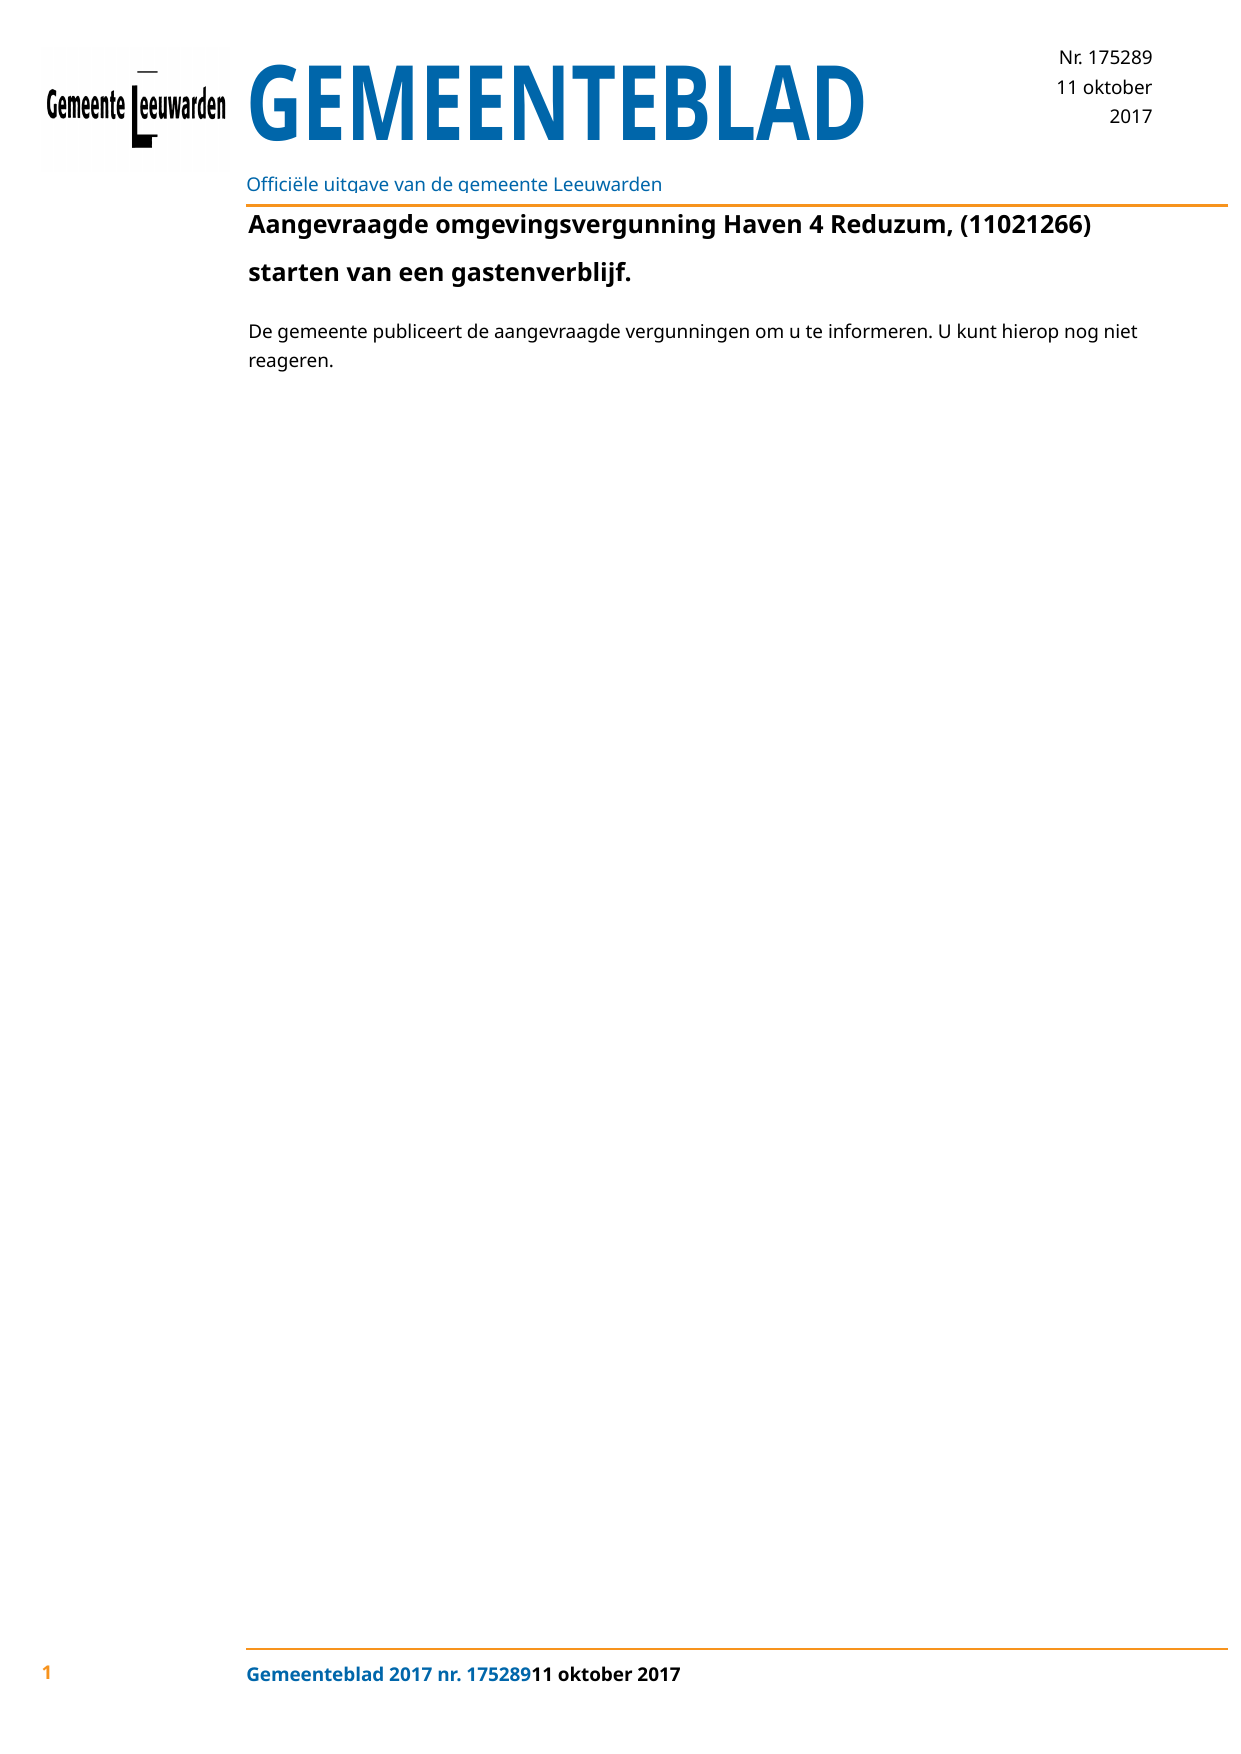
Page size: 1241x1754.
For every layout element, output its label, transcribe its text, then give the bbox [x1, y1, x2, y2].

picture [41, 47, 231, 172]
text Aangevraagde omgevingsvergunning Haven 4 Reduzum, (11021266) starten van een gastenverblijf. [248, 207, 1152, 288]
text De gemeente publiceert de aangevraagde vergunningen om u te informeren. U kunt hierop nog niet reageren. [248, 318, 1152, 373]
